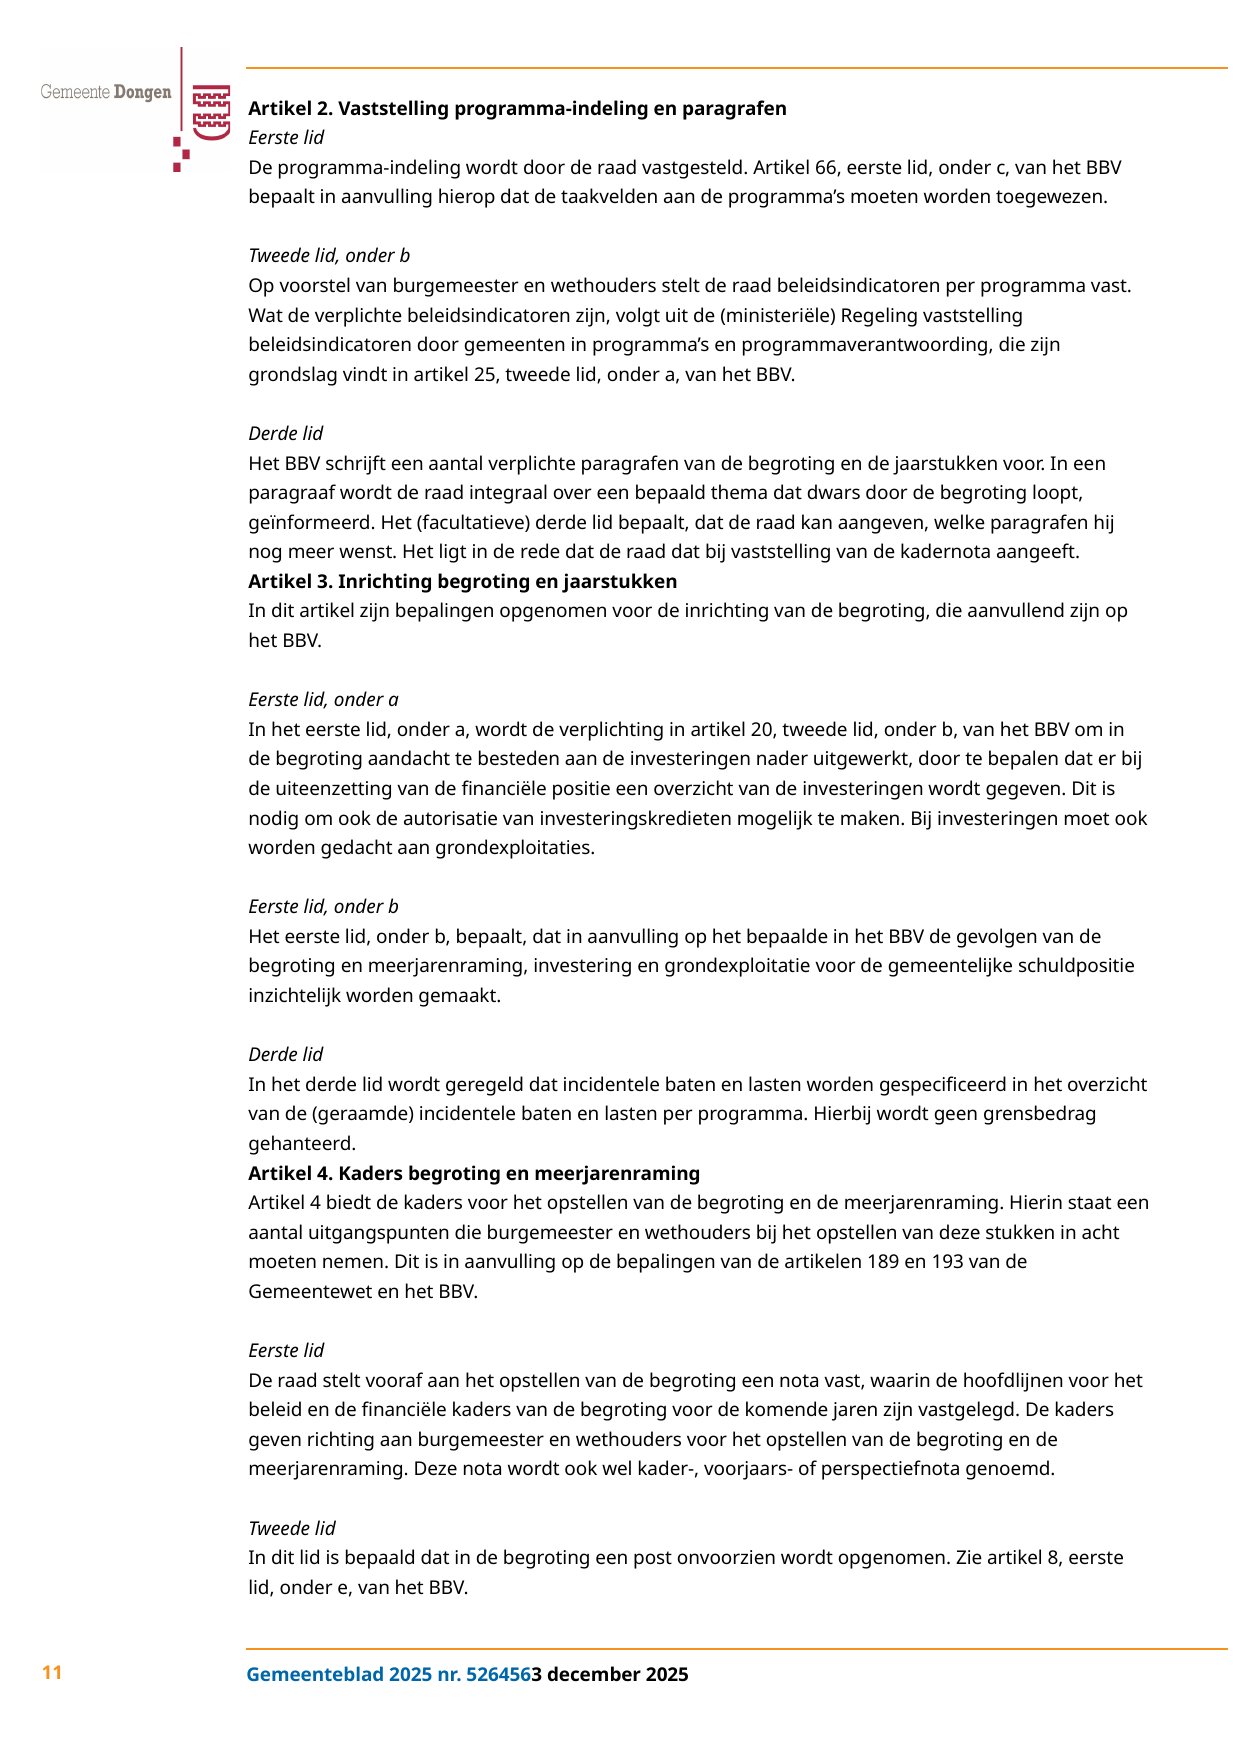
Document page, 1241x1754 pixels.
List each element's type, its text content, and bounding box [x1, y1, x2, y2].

text Derde lid [248, 420, 1152, 446]
text Op voorstel van burgemeester en wethouders stelt de raad beleidsindicatoren per programma vast. Wat de verplichte beleidsindicatoren zijn, volgt uit de (ministeriële) Regeling vaststelling beleidsindicatoren door gemeenten in programma’s en programmaverantwoording, die zijn grondslag vindt in artikel 25, tweede lid, onder a, van het BBV. [248, 272, 1152, 387]
picture [41, 47, 231, 172]
text Eerste lid [248, 1337, 1152, 1363]
text De raad stelt vooraf aan het opstellen van de begroting een nota vast, waarin de hoofdlijnen voor het beleid en de financiële kaders van de begroting voor de komende jaren zijn vastgelegd. De kaders geven richting aan burgemeester en wethouders voor het opstellen van de begroting en de meerjarenraming. Deze nota wordt ook wel kader-, voorjaars- of perspectiefnota genoemd. [248, 1367, 1152, 1481]
text Het eerste lid, onder b, bepaalt, dat in aanvulling op het bepaalde in het BBV de gevolgen van de begroting en meerjarenraming, investering en grondexploitatie voor de gemeentelijke schuldpositie inzichtelijk worden gemaakt. [248, 923, 1152, 1008]
text Derde lid [248, 1041, 1152, 1067]
text Eerste lid, onder b [248, 893, 1152, 919]
text In het derde lid wordt geregeld dat incidentele baten en lasten worden gespecificeerd in het overzicht van de (geraamde) incidentele baten en lasten per programma. Hierbij wordt geen grensbedrag gehanteerd. [248, 1071, 1152, 1156]
text Artikel 2. Vaststelling programma-indeling en paragrafen [248, 95, 1152, 121]
text Artikel 4 biedt de kaders voor het opstellen van de begroting en de meerjarenraming. Hierin staat een aantal uitgangspunten die burgemeester en wethouders bij het opstellen van deze stukken in acht moeten nemen. Dit is in aanvulling op de bepalingen van de artikelen 189 en 193 van de Gemeentewet en het BBV. [248, 1189, 1152, 1304]
text Tweede lid [248, 1515, 1152, 1541]
text Eerste lid [248, 124, 1152, 150]
text In het eerste lid, onder a, wordt de verplichting in artikel 20, tweede lid, onder b, van het BBV om in de begroting aandacht te besteden aan de investeringen nader uitgewerkt, door te bepalen dat er bij de uiteenzetting van de financiële positie een overzicht van de investeringen wordt gegeven. Dit is nodig om ook de autorisatie van investeringskredieten mogelijk te maken. Bij investeringen moet ook worden gedacht aan grondexploitaties. [248, 716, 1152, 860]
text In dit lid is bepaald dat in de begroting een post onvoorzien wordt opgenomen. Zie artikel 8, eerste lid, onder e, van het BBV. [248, 1544, 1152, 1600]
text Artikel 4. Kaders begroting en meerjarenraming [248, 1160, 1152, 1186]
text Eerste lid, onder a [248, 686, 1152, 712]
text In dit artikel zijn bepalingen opgenomen voor de inrichting van de begroting, die aanvullend zijn op het BBV. [248, 598, 1152, 653]
text Het BBV schrijft een aantal verplichte paragrafen van de begroting en de jaarstukken voor. In een paragraaf wordt de raad integraal over een bepaald thema dat dwars door de begroting loopt, geïnformeerd. Het (facultatieve) derde lid bepaalt, dat de raad kan aangeven, welke paragrafen hij nog meer wenst. Het ligt in de rede dat de raad dat bij vaststelling van de kadernota aangeeft. [248, 450, 1152, 564]
text De programma-indeling wordt door de raad vastgesteld. Artikel 66, eerste lid, onder c, van het BBV bepaalt in aanvulling hierop dat de taakvelden aan de programma’s moeten worden toegewezen. [248, 154, 1152, 209]
text Artikel 3. Inrichting begroting en jaarstukken [248, 568, 1152, 594]
text Tweede lid, onder b [248, 243, 1152, 268]
